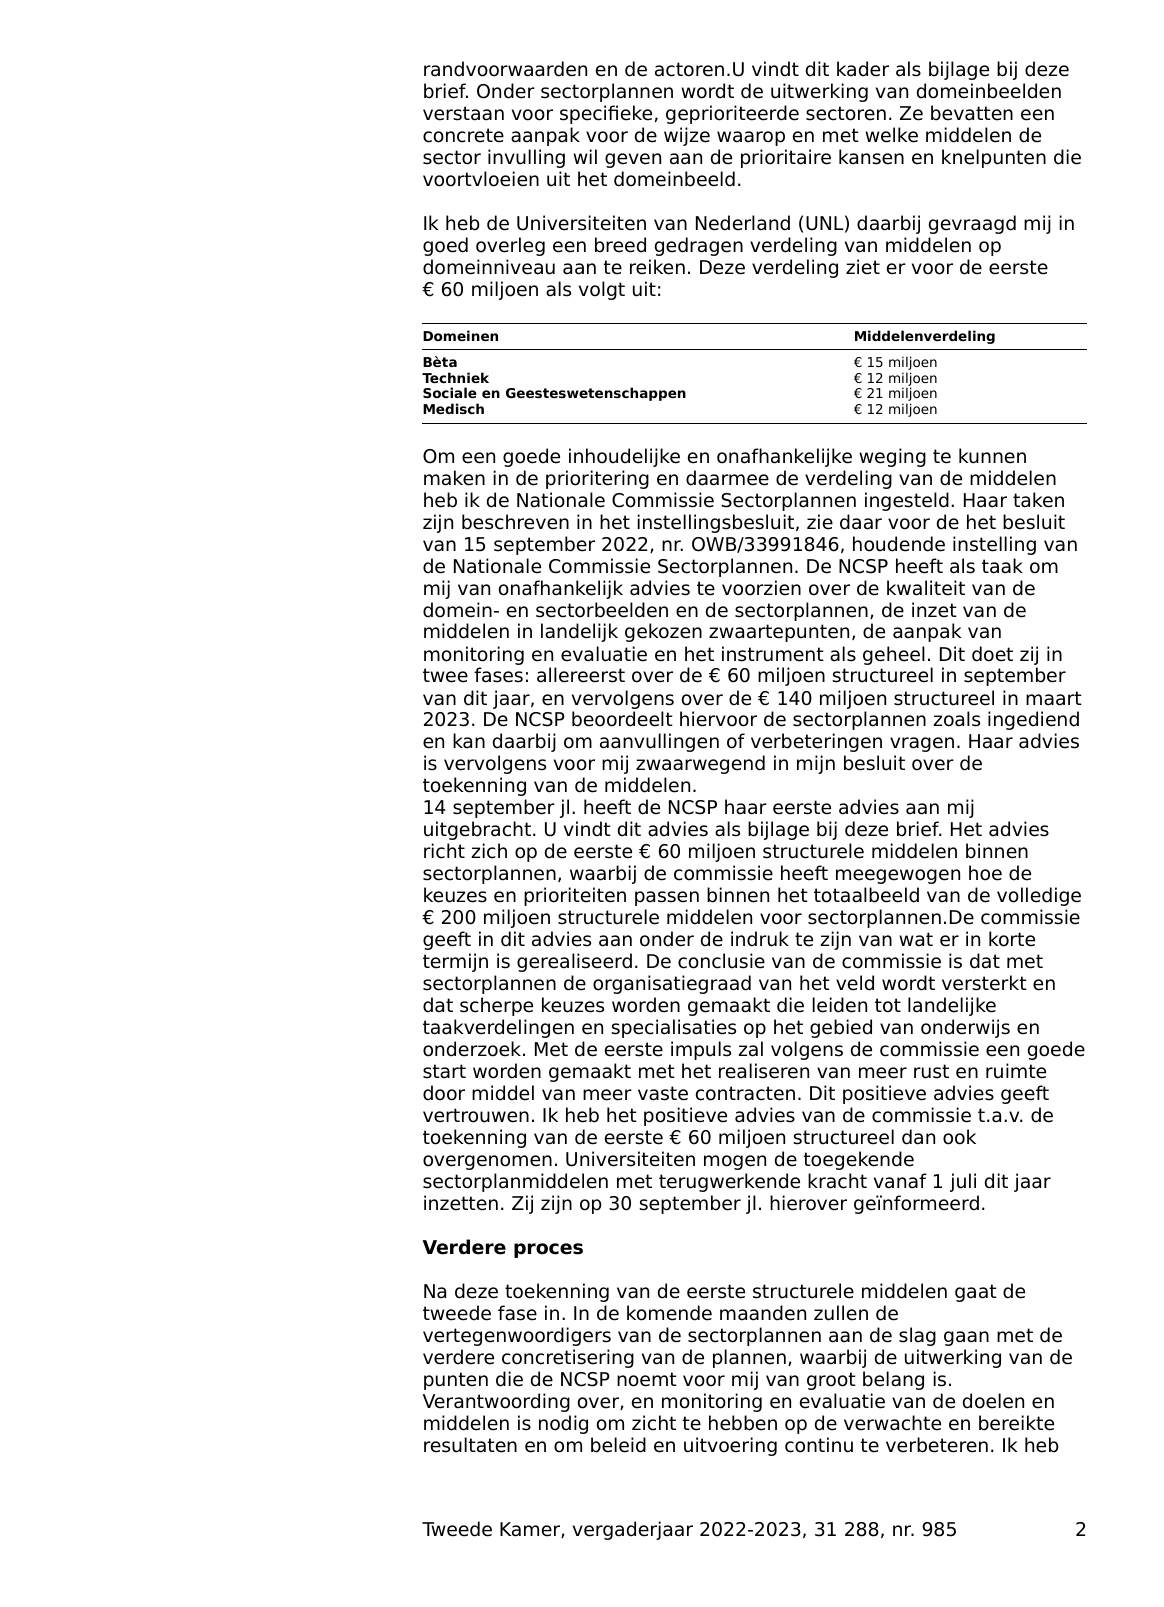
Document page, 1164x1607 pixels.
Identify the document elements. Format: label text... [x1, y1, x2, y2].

text randvoorwaarden en de actoren.U vindt dit kader als bijlage bij deze brief. Onder sectorplannen wordt de uitwerking van domeinbeelden verstaan voor specifieke, geprioriteerde sectoren. Ze bevatten een concrete aanpak voor de wijze waarop en met welke middelen de sector invulling wil geven aan de prioritaire kansen en knelpunten die voortvloeien uit het domeinbeeld. [422, 59, 1087, 191]
text Na deze toekenning van de eerste structurele middelen gaat de tweede fase in. In de komende maanden zullen de vertegenwoordigers van de sectorplannen aan de slag gaan met de verdere concretisering van de plannen, waarbij de uitwerking van de punten die de NCSP noemt voor mij van groot belang is. [422, 1281, 1087, 1391]
table_header Domeinen [422, 324, 847, 349]
text Verantwoording over, en monitoring en evaluatie van de doelen en middelen is nodig om zicht te hebben op de verwachte en bereikte resultaten en om beleid en uitvoering continu te verbeteren. Ik heb [422, 1391, 1087, 1457]
table_header Middelenverdeling [848, 324, 1087, 349]
text 14 september jl. heeft de NCSP haar eerste advies aan mij uitgebracht. U vindt dit advies als bijlage bij deze brief. Het advies richt zich op de eerste € 60 miljoen structurele middelen binnen sectorplannen, waarbij de commissie heeft meegewogen hoe de keuzes en prioriteiten passen binnen het totaalbeeld van de volledige € 200 miljoen structurele middelen voor sectorplannen.De commissie geeft in dit advies aan onder de indruk te zijn van wat er in korte termijn is gerealiseerd. De conclusie van de commissie is dat met sectorplannen de organisatiegraad van het veld wordt versterkt en dat scherpe keuzes worden gemaakt die leiden tot landelijke taakverdelingen en specialisaties op het gebied van onderwijs en onderzoek. Met de eerste impuls zal volgens de commissie een goede start worden gemaakt met het realiseren van meer rust en ruimte door middel van meer vaste contracten. Dit positieve advies geeft vertrouwen. Ik heb het positieve advies van de commissie t.a.v. de toekenning van de eerste € 60 miljoen structureel dan ook overgenomen. Universiteiten mogen de toegekende sectorplanmiddelen met terugwerkende kracht vanaf 1 juli dit jaar inzetten. Zij zijn op 30 september jl. hierover geïnformeerd. [422, 797, 1087, 1215]
table_cell € 12 miljoen [848, 402, 1087, 422]
table_cell € 15 miljoen [848, 350, 1087, 371]
table_cell Sociale en Geesteswetenschappen [422, 386, 847, 402]
table_cell € 21 miljoen [848, 386, 1087, 402]
text Ik heb de Universiteiten van Nederland (UNL) daarbij gevraagd mij in goed overleg een breed gedragen verdeling van middelen op domeinniveau aan te reiken. Deze verdeling ziet er voor de eerste € 60 miljoen als volgt uit: [422, 213, 1087, 301]
text Om een goede inhoudelijke en onafhankelijke weging te kunnen maken in de prioritering en daarmee de verdeling van de middelen heb ik de Nationale Commissie Sectorplannen ingesteld. Haar taken zijn beschreven in het instellingsbesluit, zie daar voor de het besluit van 15 september 2022, nr. OWB/33991846, houdende instelling van de Nationale Commissie Sectorplannen. De NCSP heeft als taak om mij van onafhankelijk advies te voorzien over de kwaliteit van de domein- en sectorbeelden en de sectorplannen, de inzet van de middelen in landelijk gekozen zwaartepunten, de aanpak van monitoring en evaluatie en het instrument als geheel. Dit doet zij in twee fases: allereerst over de € 60 miljoen structureel in september van dit jaar, en vervolgens over de € 140 miljoen structureel in maart 2023. De NCSP beoordeelt hiervoor de sectorplannen zoals ingediend en kan daarbij om aanvullingen of verbeteringen vragen. Haar advies is vervolgens voor mij zwaarwegend in mijn besluit over de toekenning van de middelen. [422, 446, 1087, 797]
table_cell € 12 miljoen [848, 371, 1087, 386]
table_cell Bèta [422, 350, 847, 371]
table_cell Techniek [422, 371, 847, 386]
subtitle Verdere proces [422, 1237, 1087, 1259]
table_cell Medisch [422, 402, 847, 422]
